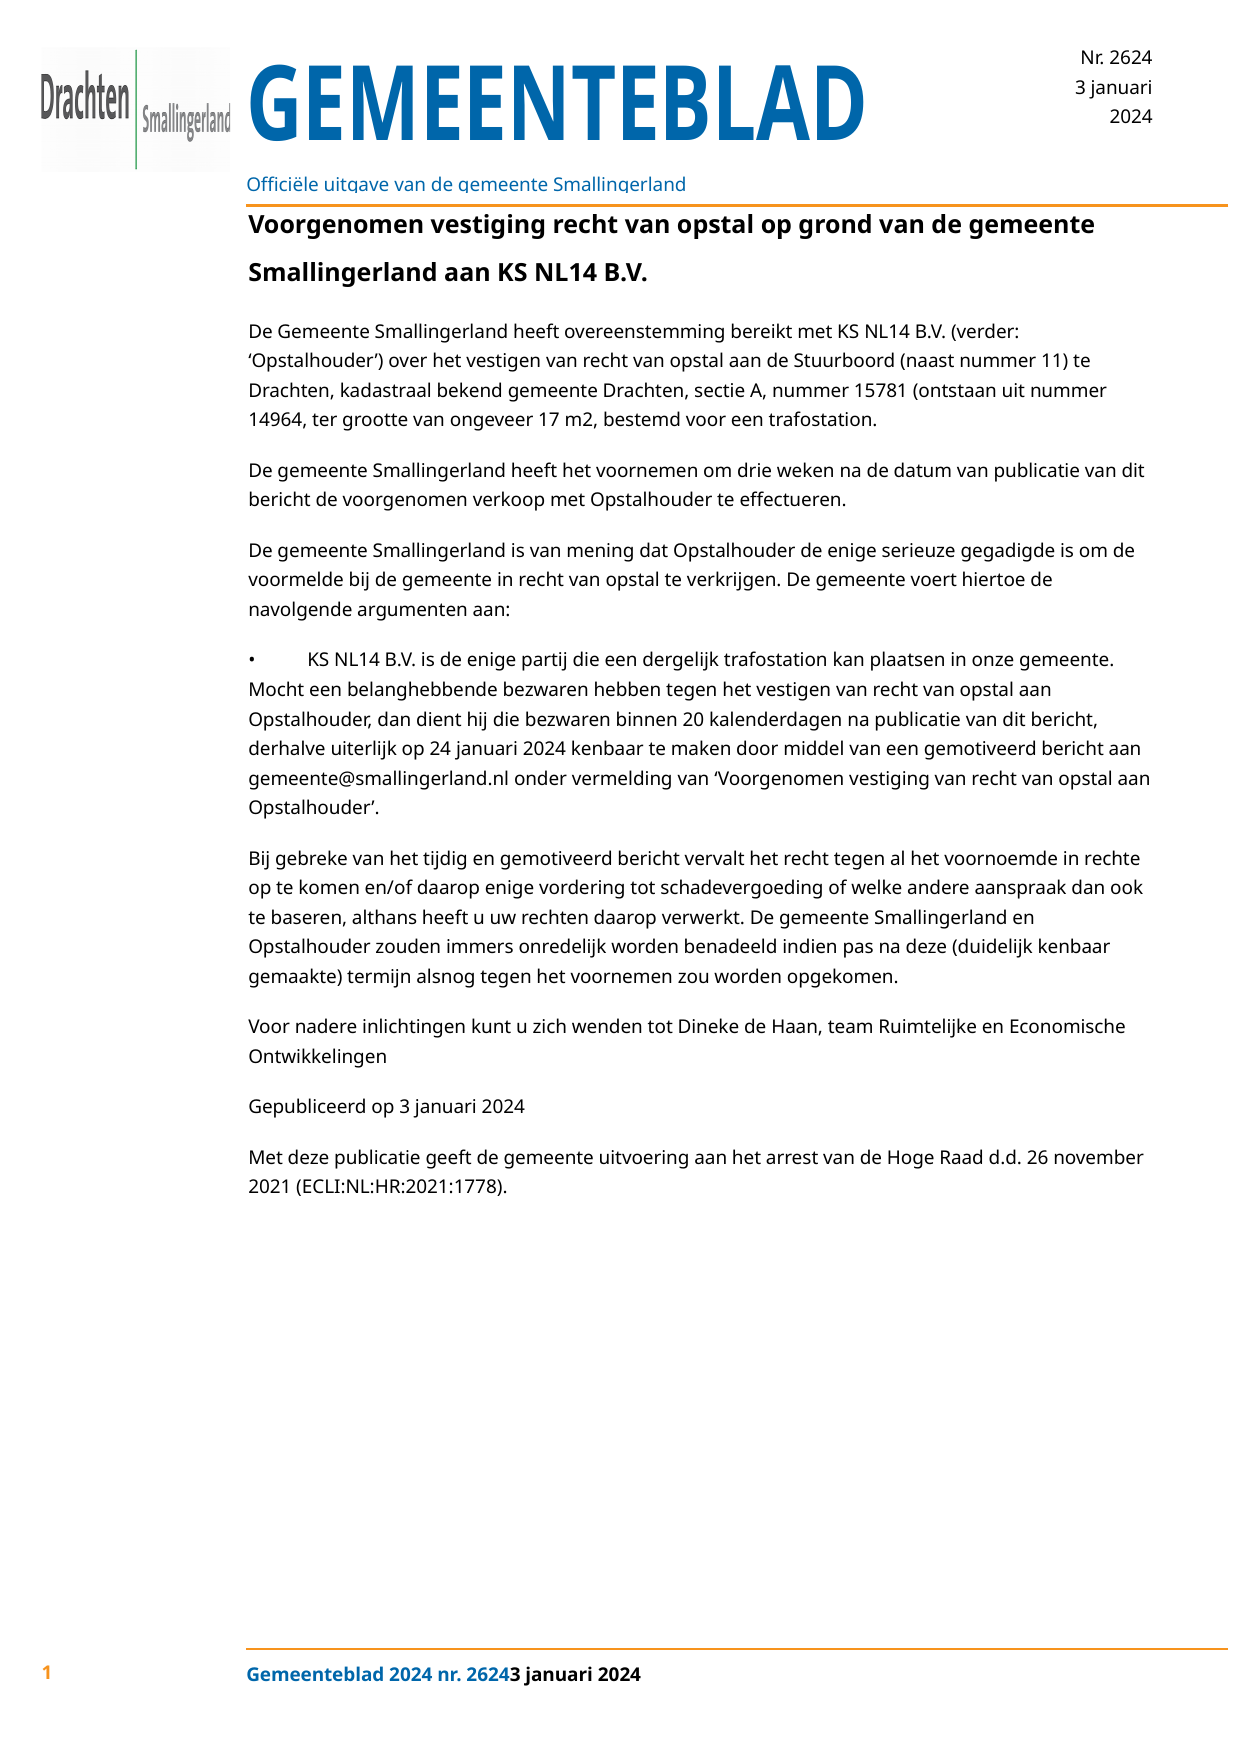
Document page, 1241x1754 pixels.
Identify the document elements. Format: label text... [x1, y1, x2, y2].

text Voor nadere inlichtingen kunt u zich wenden tot Dineke de Haan, team Ruimtelijke en Economische Ontwikkelingen [248, 1014, 1152, 1069]
list KS NL14 B.V. is de enige partij die een dergelijk trafostation kan plaatsen in onze gemeente. [248, 647, 1152, 672]
text De gemeente Smallingerland is van mening dat Opstalhouder de enige serieuze gegadigde is om de voormelde bij de gemeente in recht van opstal te verkrijgen. De gemeente voert hiertoe de navolgende argumenten aan: [248, 537, 1152, 622]
text Mocht een belanghebbende bezwaren hebben tegen het vestigen van recht van opstal aan Opstalhouder, dan dient hij die bezwaren binnen 20 kalenderdagen na publicatie van dit bericht, derhalve uiterlijk op 24 januari 2024 kenbaar te maken door middel van een gemotiveerd bericht aan gemeente@smallingerland.nl onder vermelding van ‘Voorgenomen vestiging van recht van opstal aan Opstalhouder’. [248, 676, 1152, 820]
text Bij gebreke van het tijdig en gemotiveerd bericht vervalt het recht tegen al het voornoemde in rechte op te komen en/of daarop enige vordering tot schadevergoeding of welke andere aanspraak dan ook te baseren, althans heeft u uw rechten daarop verwerkt. De gemeente Smallingerland en Opstalhouder zouden immers onredelijk worden benadeeld indien pas na deze (duidelijk kenbaar gemaakte) termijn alsnog tegen het voornemen zou worden opgekomen. [248, 845, 1152, 989]
text Voorgenomen vestiging recht van opstal op grond van de gemeente Smallingerland aan KS NL14 B.V. [248, 207, 1152, 288]
picture [41, 47, 231, 172]
text Gepubliceerd op 3 januari 2024 [248, 1094, 1152, 1119]
text Met deze publicatie geeft de gemeente uitvoering aan het arrest van de Hoge Raad d.d. 26 november 2021 (ECLI:NL:HR:2021:1778). [248, 1144, 1152, 1199]
text De Gemeente Smallingerland heeft overeenstemming bereikt met KS NL14 B.V. (verder: ‘Opstalhouder’) over het vestigen van recht van opstal aan de Stuurboord (naast nummer 11) te Drachten, kadastraal bekend gemeente Drachten, sectie A, nummer 15781 (ontstaan uit nummer 14964, ter grootte van ongeveer 17 m2, bestemd voor een trafostation. [248, 318, 1152, 432]
text De gemeente Smallingerland heeft het voornemen om drie weken na de datum van publicatie van dit bericht de voorgenomen verkoop met Opstalhouder te effectueren. [248, 457, 1152, 512]
